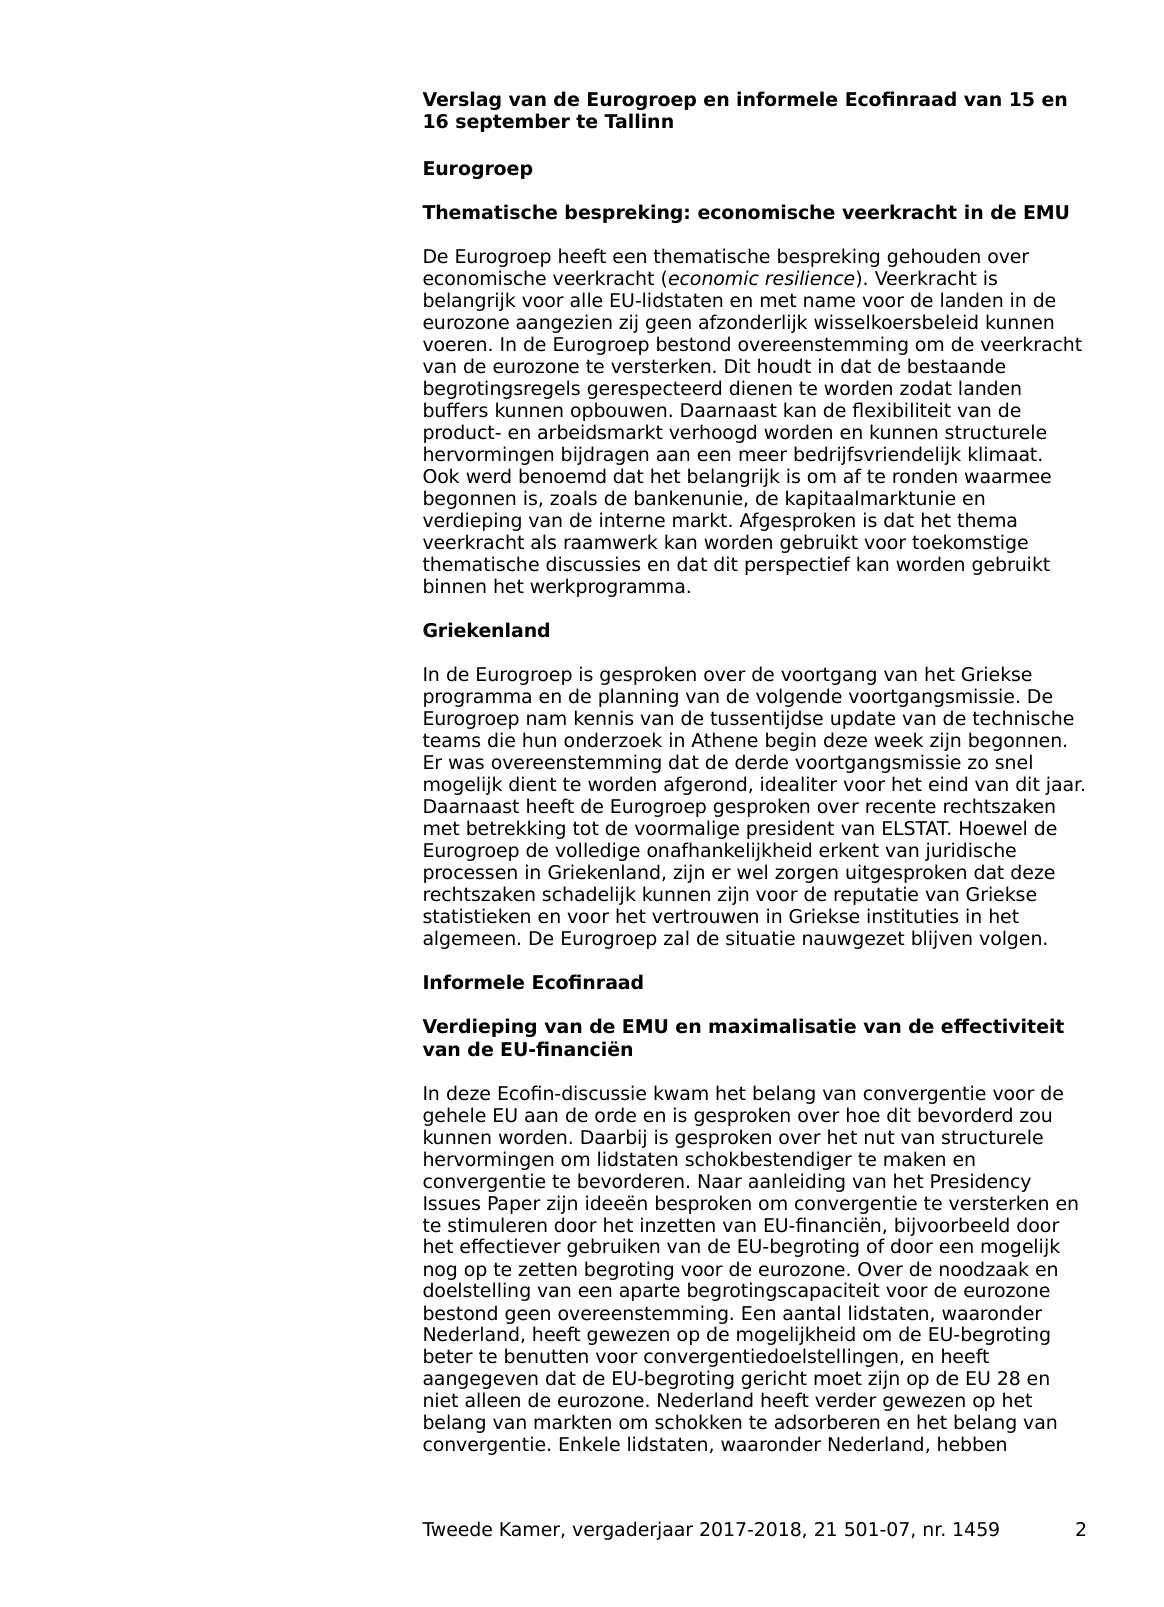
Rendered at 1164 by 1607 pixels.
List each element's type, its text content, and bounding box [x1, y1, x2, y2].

text De Eurogroep heeft een thematische bespreking gehouden over economische veerkracht (economic resilience). Veerkracht is belangrijk voor alle EU-lidstaten en met name voor de landen in de eurozone aangezien zij geen afzonderlijk wisselkoersbeleid kunnen voeren. In de Eurogroep bestond overeenstemming om de veerkracht van de eurozone te versterken. Dit houdt in dat de bestaande begrotingsregels gerespecteerd dienen te worden zodat landen buffers kunnen opbouwen. Daarnaast kan de flexibiliteit van de product- en arbeidsmarkt verhoogd worden en kunnen structurele hervormingen bijdragen aan een meer bedrijfsvriendelijk klimaat. Ook werd benoemd dat het belangrijk is om af te ronden waarmee begonnen is, zoals de bankenunie, de kapitaalmarktunie en verdieping van de interne markt. Afgesproken is dat het thema veerkracht als raamwerk kan worden gebruikt voor toekomstige thematische discussies en dat dit perspectief kan worden gebruikt binnen het werkprogramma. [422, 246, 1087, 598]
subtitle Eurogroep [422, 158, 1087, 180]
text In de Eurogroep is gesproken over de voortgang van het Griekse programma en de planning van de volgende voortgangsmissie. De Eurogroep nam kennis van de tussentijdse update van de technische teams die hun onderzoek in Athene begin deze week zijn begonnen. Er was overeenstemming dat de derde voortgangsmissie zo snel mogelijk dient te worden afgerond, idealiter voor het eind van dit jaar. Daarnaast heeft de Eurogroep gesproken over recente rechtszaken met betrekking tot de voormalige president van ELSTAT. Hoewel de Eurogroep de volledige onafhankelijkheid erkent van juridische processen in Griekenland, zijn er wel zorgen uitgesproken dat deze rechtszaken schadelijk kunnen zijn voor de reputatie van Griekse statistieken en voor het vertrouwen in Griekse instituties in het algemeen. De Eurogroep zal de situatie nauwgezet blijven volgen. [422, 664, 1087, 950]
subtitle Verslag van de Eurogroep en informele Ecofinraad van 15 en 16 september te Tallinn [422, 89, 1087, 133]
subtitle Informele Ecofinraad [422, 972, 1087, 994]
subtitle Griekenland [422, 620, 1087, 642]
subtitle Verdieping van de EMU en maximalisatie van de effectiviteit van de EU-financiën [422, 1016, 1087, 1060]
subtitle Thematische bespreking: economische veerkracht in de EMU [422, 202, 1087, 224]
text In deze Ecofin-discussie kwam het belang van convergentie voor de gehele EU aan de orde en is gesproken over hoe dit bevorderd zou kunnen worden. Daarbij is gesproken over het nut van structurele hervormingen om lidstaten schokbestendiger te maken en convergentie te bevorderen. Naar aanleiding van het Presidency Issues Paper zijn ideeën besproken om convergentie te versterken en te stimuleren door het inzetten van EU-financiën, bijvoorbeeld door het effectiever gebruiken van de EU-begroting of door een mogelijk nog op te zetten begroting voor de eurozone. Over de noodzaak en doelstelling van een aparte begrotingscapaciteit voor de eurozone bestond geen overeenstemming. Een aantal lidstaten, waaronder Nederland, heeft gewezen op de mogelijkheid om de EU-begroting beter te benutten voor convergentiedoelstellingen, en heeft aangegeven dat de EU-begroting gericht moet zijn op de EU 28 en niet alleen de eurozone. Nederland heeft verder gewezen op het belang van markten om schokken te adsorberen en het belang van convergentie. Enkele lidstaten, waaronder Nederland, hebben [422, 1083, 1087, 1456]
